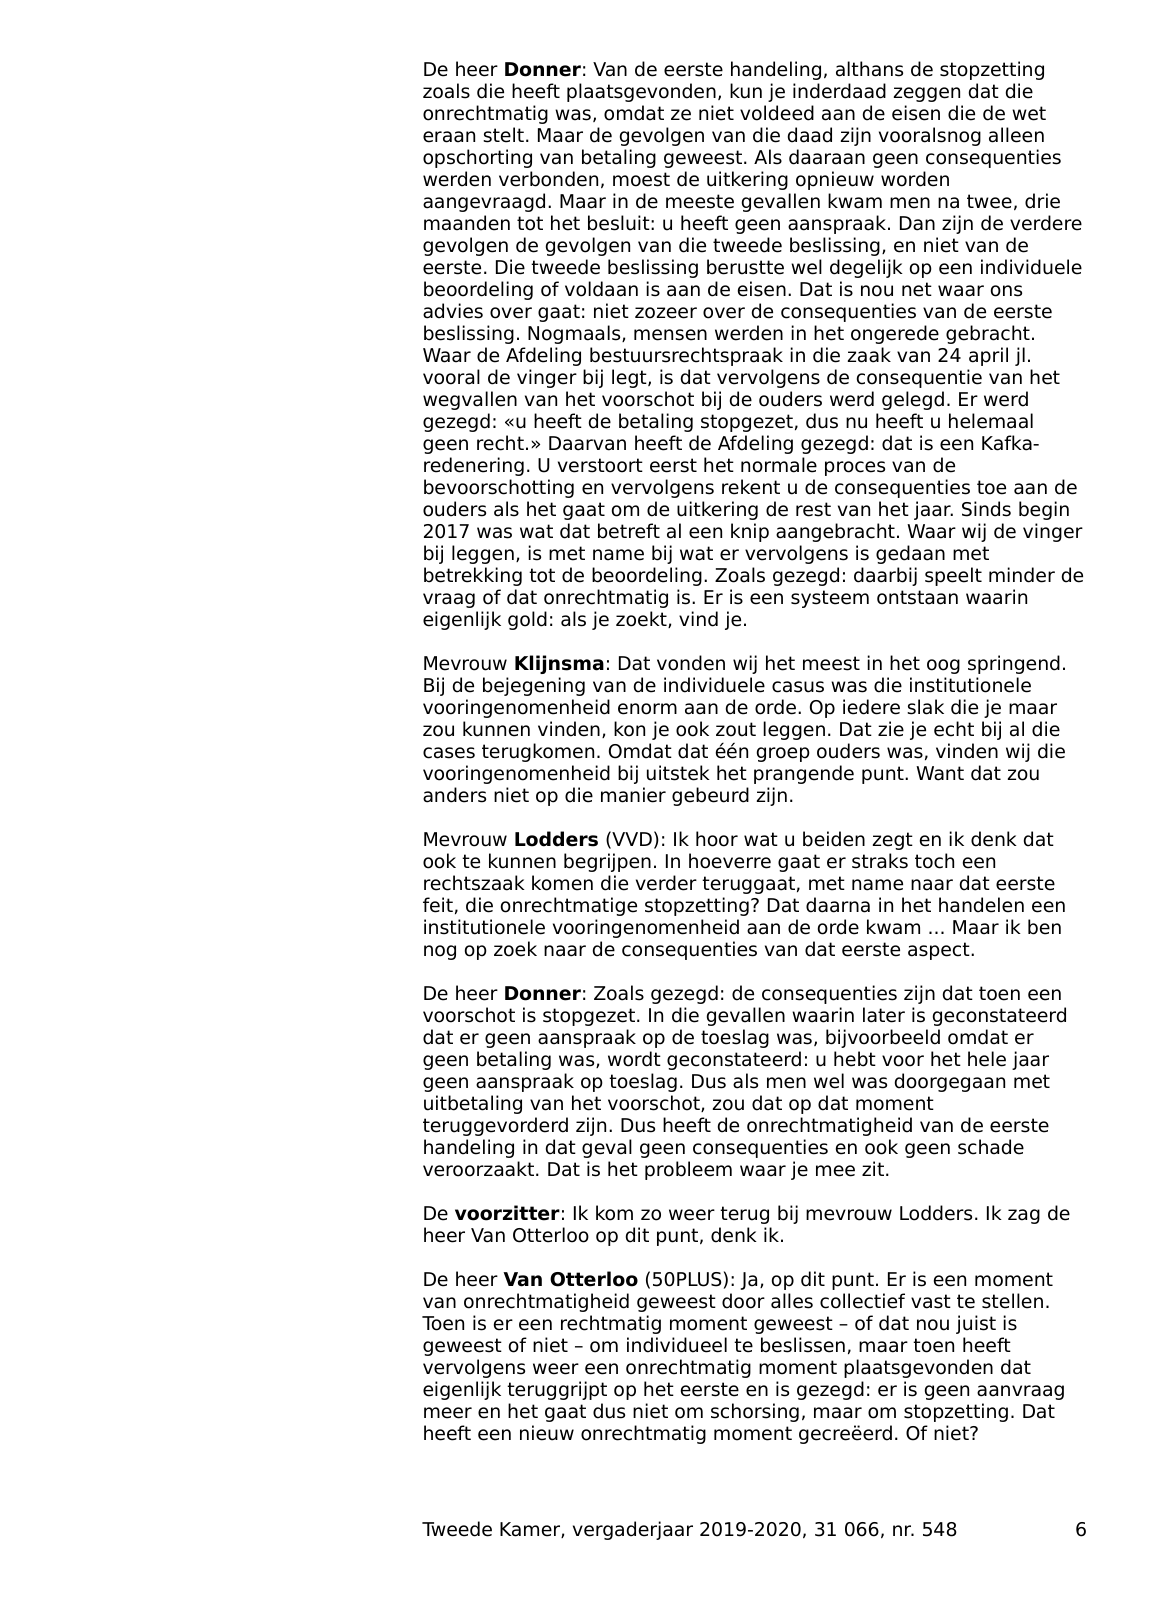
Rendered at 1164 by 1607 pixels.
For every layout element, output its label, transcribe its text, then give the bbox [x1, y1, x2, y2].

text De heer Donner: Zoals gezegd: de consequenties zijn dat toen een voorschot is stopgezet. In die gevallen waarin later is geconstateerd dat er geen aanspraak op de toeslag was, bijvoorbeeld omdat er geen betaling was, wordt geconstateerd: u hebt voor het hele jaar geen aanspraak op toeslag. Dus als men wel was doorgegaan met uitbetaling van het voorschot, zou dat op dat moment teruggevorderd zijn. Dus heeft de onrechtmatigheid van de eerste handeling in dat geval geen consequenties en ook geen schade veroorzaakt. Dat is het probleem waar je mee zit. [422, 983, 1087, 1181]
text Mevrouw Lodders (VVD): Ik hoor wat u beiden zegt en ik denk dat ook te kunnen begrijpen. In hoeverre gaat er straks toch een rechtszaak komen die verder teruggaat, met name naar dat eerste feit, die onrechtmatige stopzetting? Dat daarna in het handelen een institutionele vooringenomenheid aan de orde kwam ... Maar ik ben nog op zoek naar de consequenties van dat eerste aspect. [422, 829, 1087, 961]
text De voorzitter: Ik kom zo weer terug bij mevrouw Lodders. Ik zag de heer Van Otterloo op dit punt, denk ik. [422, 1203, 1087, 1247]
text De heer Van Otterloo (50PLUS): Ja, op dit punt. Er is een moment van onrechtmatigheid geweest door alles collectief vast te stellen. Toen is er een rechtmatig moment geweest – of dat nou juist is geweest of niet – om individueel te beslissen, maar toen heeft vervolgens weer een onrechtmatig moment plaatsgevonden dat eigenlijk teruggrijpt op het eerste en is gezegd: er is geen aanvraag meer en het gaat dus niet om schorsing, maar om stopzetting. Dat heeft een nieuw onrechtmatig moment gecreëerd. Of niet? [422, 1269, 1087, 1445]
text Mevrouw Klijnsma: Dat vonden wij het meest in het oog springend. Bij de bejegening van de individuele casus was die institutionele vooringenomenheid enorm aan de orde. Op iedere slak die je maar zou kunnen vinden, kon je ook zout leggen. Dat zie je echt bij al die cases terugkomen. Omdat dat één groep ouders was, vinden wij die vooringenomenheid bij uitstek het prangende punt. Want dat zou anders niet op die manier gebeurd zijn. [422, 653, 1087, 807]
text De heer Donner: Van de eerste handeling, althans de stopzetting zoals die heeft plaatsgevonden, kun je inderdaad zeggen dat die onrechtmatig was, omdat ze niet voldeed aan de eisen die de wet eraan stelt. Maar de gevolgen van die daad zijn vooralsnog alleen opschorting van betaling geweest. Als daaraan geen consequenties werden verbonden, moest de uitkering opnieuw worden aangevraagd. Maar in de meeste gevallen kwam men na twee, drie maanden tot het besluit: u heeft geen aanspraak. Dan zijn de verdere gevolgen de gevolgen van die tweede beslissing, en niet van de eerste. Die tweede beslissing berustte wel degelijk op een individuele beoordeling of voldaan is aan de eisen. Dat is nou net waar ons advies over gaat: niet zozeer over de consequenties van de eerste beslissing. Nogmaals, mensen werden in het ongerede gebracht. Waar de Afdeling bestuursrechtspraak in die zaak van 24 april jl. vooral de vinger bij legt, is dat vervolgens de consequentie van het wegvallen van het voorschot bij de ouders werd gelegd. Er werd gezegd: «u heeft de betaling stopgezet, dus nu heeft u helemaal geen recht.» Daarvan heeft de Afdeling gezegd: dat is een Kafka-redenering. U verstoort eerst het normale proces van de bevoorschotting en vervolgens rekent u de consequenties toe aan de ouders als het gaat om de uitkering de rest van het jaar. Sinds begin 2017 was wat dat betreft al een knip aangebracht. Waar wij de vinger bij leggen, is met name bij wat er vervolgens is gedaan met betrekking tot de beoordeling. Zoals gezegd: daarbij speelt minder de vraag of dat onrechtmatig is. Er is een systeem ontstaan waarin eigenlijk gold: als je zoekt, vind je. [422, 59, 1087, 631]
